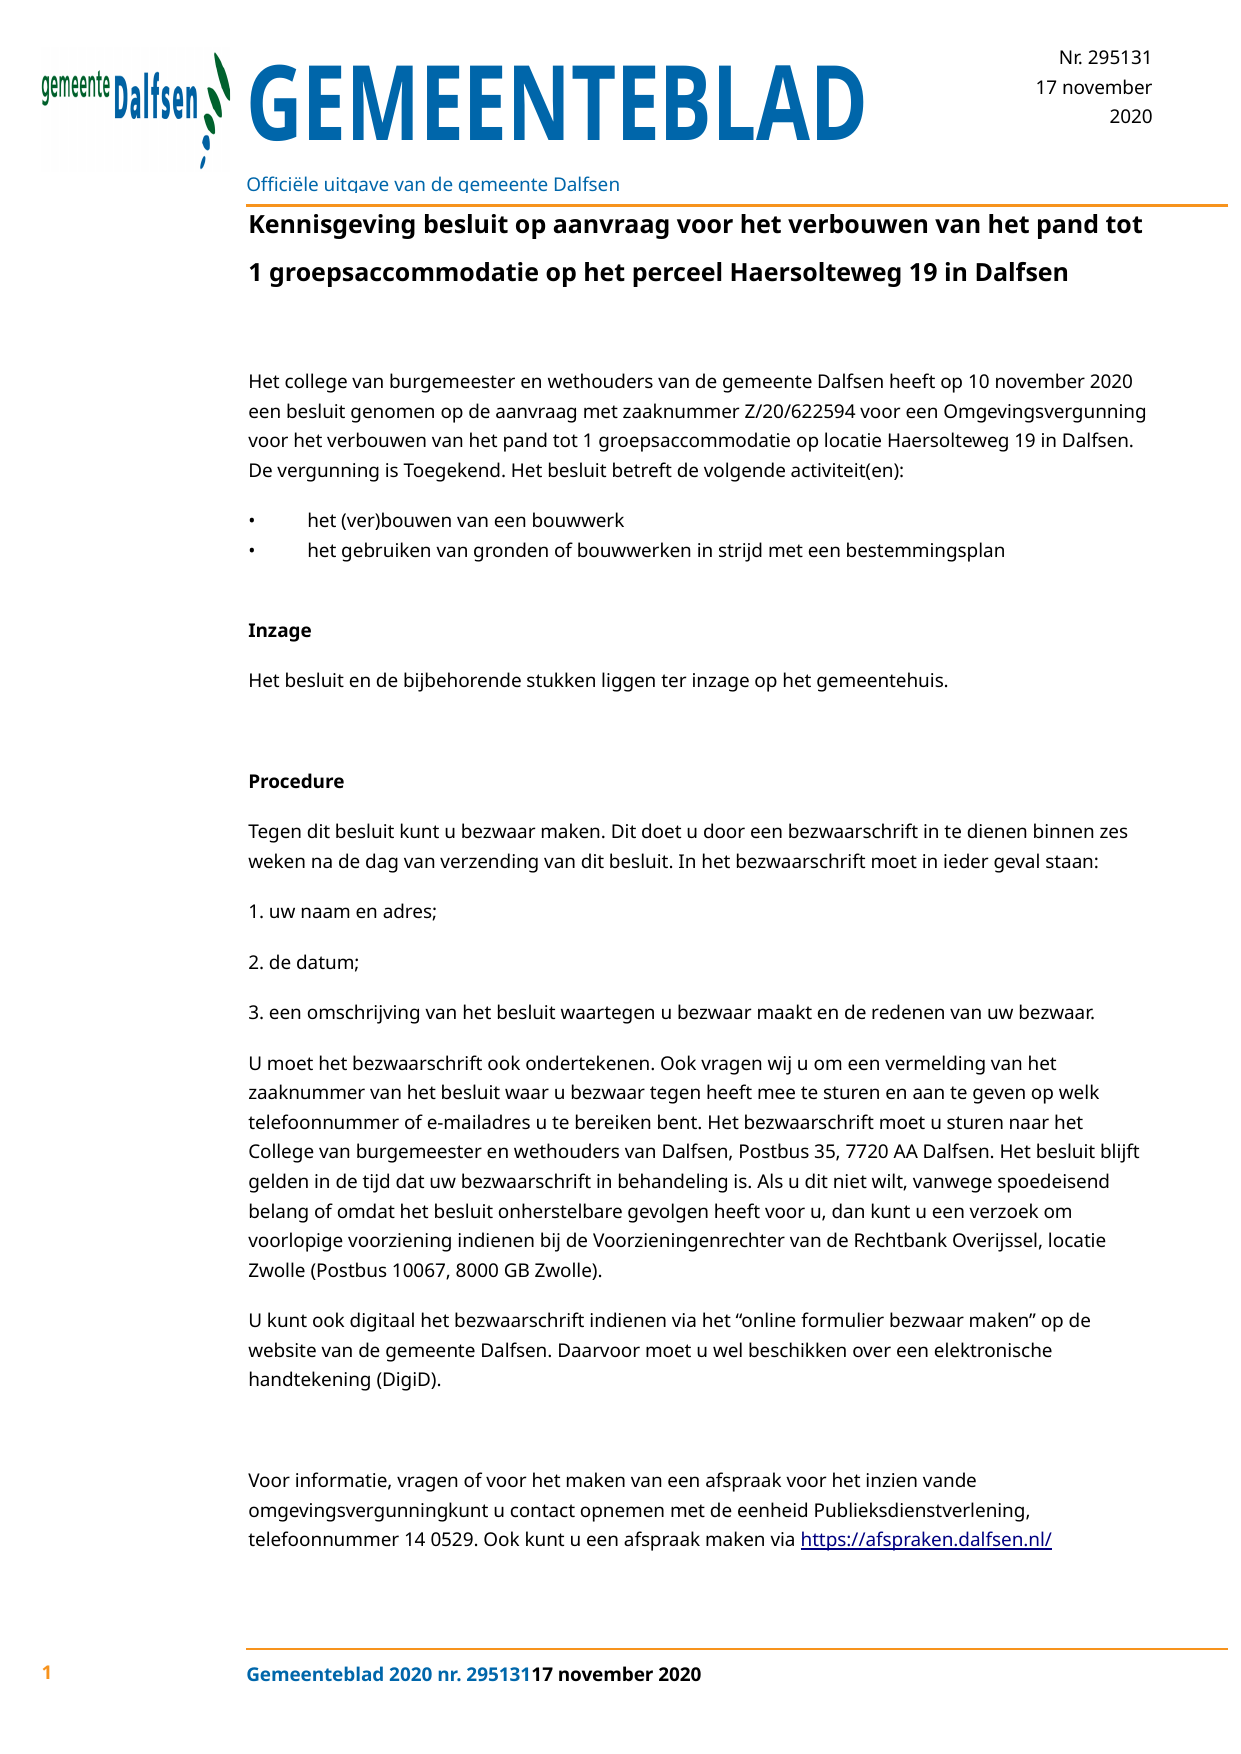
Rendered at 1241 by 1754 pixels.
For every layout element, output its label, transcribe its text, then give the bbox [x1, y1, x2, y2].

text 3. een omschrijving van het besluit waartegen u bezwaar maakt en de redenen van uw bezwaar. [248, 999, 1152, 1025]
text Het college van burgemeester en wethouders van de gemeente Dalfsen heeft op 10 november 2020 een besluit genomen op de aanvraag met zaaknummer Z/20/622594 voor een Omgevingsvergunning voor het verbouwen van het pand tot 1 groepsaccommodatie op locatie Haersolteweg 19 in Dalfsen. De vergunning is Toegekend. Het besluit betreft de volgende activiteit(en): [248, 368, 1152, 483]
text U moet het bezwaarschrift ook ondertekenen. Ook vragen wij u om een vermelding van het zaaknummer van het besluit waar u bezwaar tegen heeft mee te sturen en aan te geven op welk telefoonnummer of e-mailadres u te bereiken bent. Het bezwaarschrift moet u sturen naar het College van burgemeester en wethouders van Dalfsen, Postbus 35, 7720 AA Dalfsen. Het besluit blijft gelden in de tijd dat uw bezwaarschrift in behandeling is. Als u dit niet wilt, vanwege spoedeisend belang of omdat het besluit onherstelbare gevolgen heeft voor u, dan kunt u een verzoek om voorlopige voorziening indienen bij de Voorzieningenrechter van de Rechtbank Overijssel, locatie Zwolle (Postbus 10067, 8000 GB Zwolle). [248, 1050, 1152, 1283]
text Het besluit en de bijbehorende stukken liggen ter inzage op het gemeentehuis. [248, 667, 1152, 693]
text Inzage [248, 617, 1152, 643]
picture [41, 47, 231, 172]
text Kennisgeving besluit op aanvraag voor het verbouwen van het pand tot 1 groepsaccommodatie op het perceel Haersolteweg 19 in Dalfsen [248, 207, 1152, 288]
text Voor informatie, vragen of voor het maken van een afspraak voor het inzien vande omgevingsvergunningkunt u contact opnemen met de eenheid Publieksdienstverlening, telefoonnummer 14 0529. Ook kunt u een afspraak maken via https://afspraken.dalfsen.nl/ [248, 1467, 1152, 1552]
list het gebruiken van gronden of bouwwerken in strijd met een bestemmingsplan [248, 537, 1152, 563]
text 2. de datum; [248, 949, 1152, 975]
text 1. uw naam en adres; [248, 899, 1152, 924]
text Procedure [248, 768, 1152, 794]
text U kunt ook digitaal het bezwaarschrift indienen via het “online formulier bezwaar maken” op de website van de gemeente Dalfsen. Daarvoor moet u wel beschikken over een elektronische handtekening (DigiD). [248, 1307, 1152, 1392]
text Tegen dit besluit kunt u bezwaar maken. Dit doet u door een bezwaarschrift in te dienen binnen zes weken na de dag van verzending van dit besluit. In het bezwaarschrift moet in ieder geval staan: [248, 819, 1152, 874]
list het (ver)bouwen van een bouwwerk [248, 507, 1152, 533]
